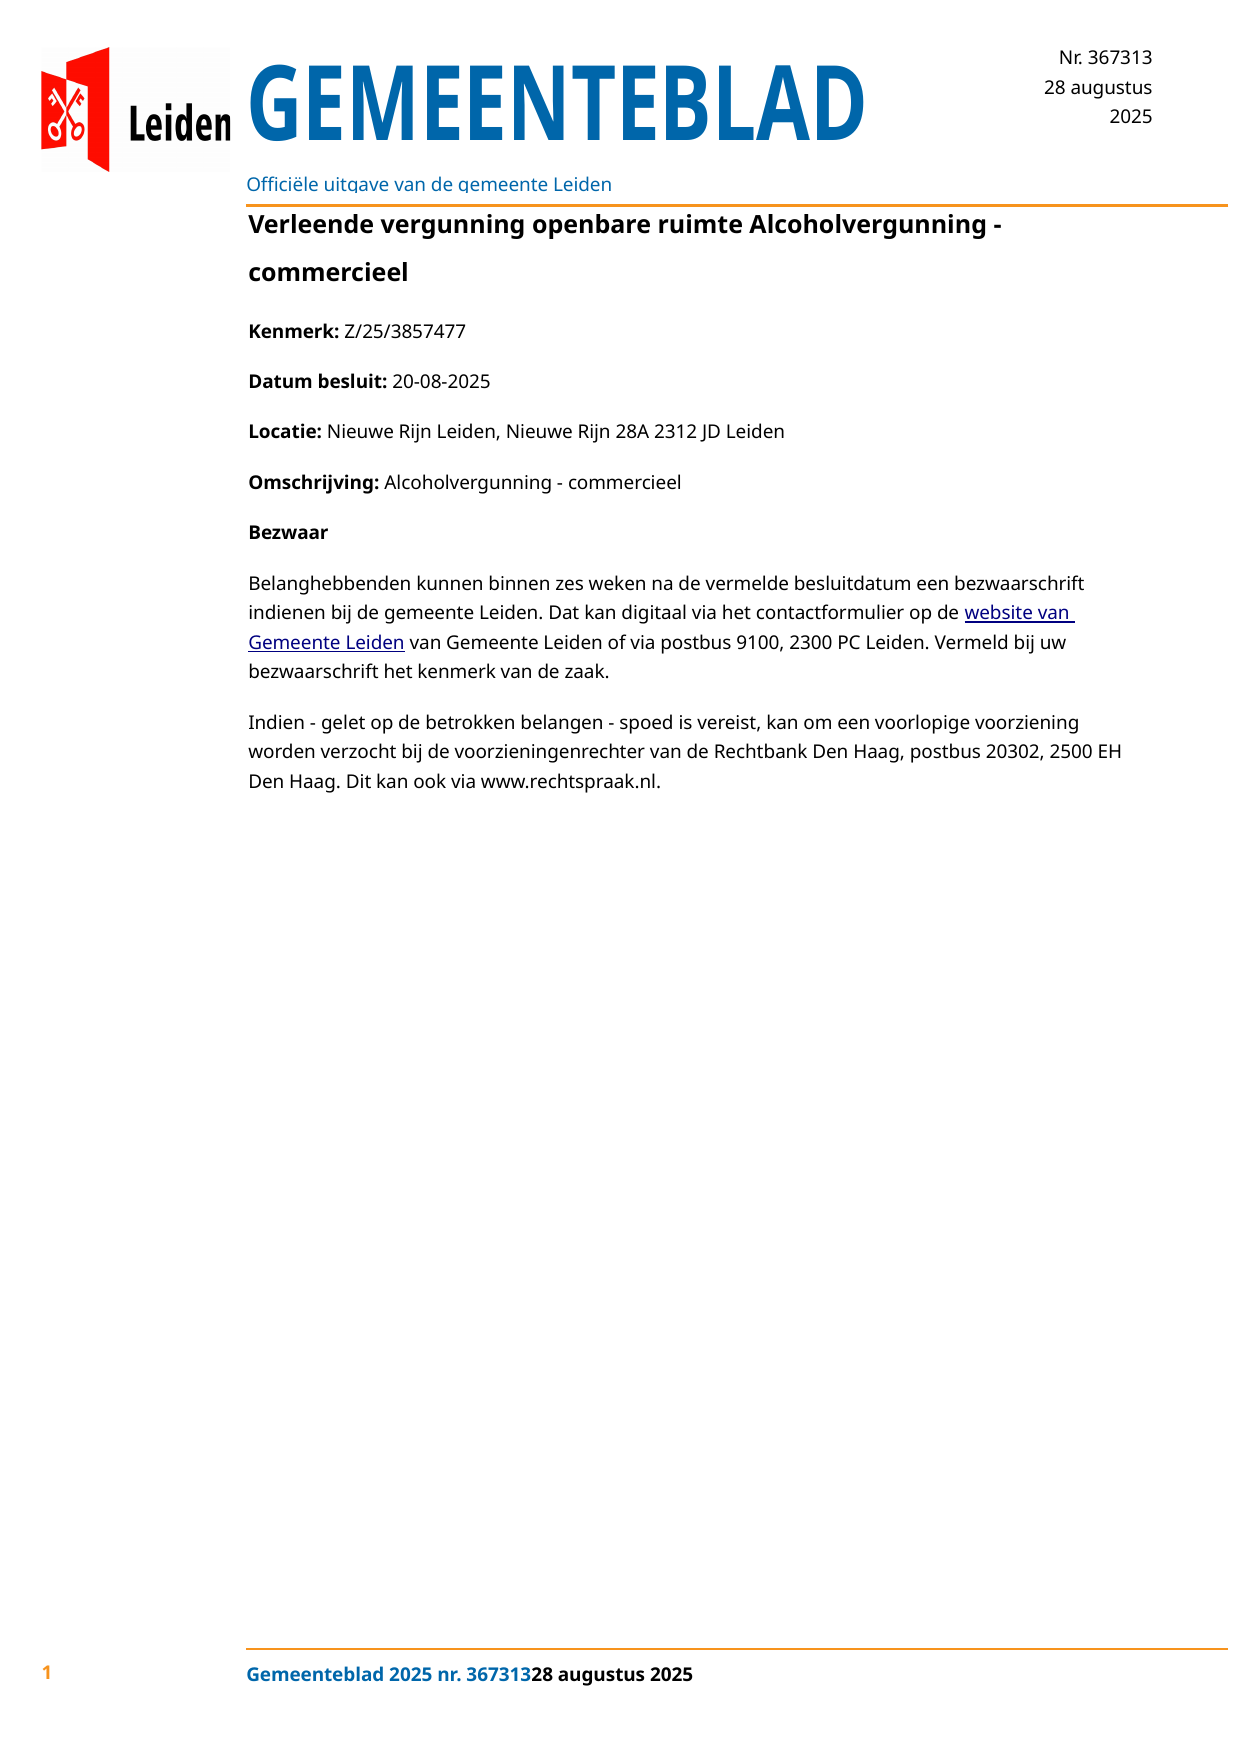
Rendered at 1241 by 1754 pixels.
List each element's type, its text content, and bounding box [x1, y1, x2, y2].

text Kenmerk: Z/25/3857477 [248, 318, 1152, 344]
picture [41, 47, 231, 172]
text Indien - gelet op de betrokken belangen - spoed is vereist, kan om een voorlopige voorziening worden verzocht bij de voorzieningenrechter van de Rechtbank Den Haag, postbus 20302, 2500 EH Den Haag. Dit kan ook via www.rechtspraak.nl. [248, 709, 1152, 794]
text Locatie: Nieuwe Rijn Leiden, Nieuwe Rijn 28A 2312 JD Leiden [248, 419, 1152, 444]
text Omschrijving: Alcoholvergunning - commercieel [248, 469, 1152, 495]
text Verleende vergunning openbare ruimte Alcoholvergunning - commercieel [248, 207, 1152, 288]
text Datum besluit: 20-08-2025 [248, 368, 1152, 394]
text Belanghebbenden kunnen binnen zes weken na de vermelde besluitdatum een bezwaarschrift indienen bij de gemeente Leiden. Dat kan digitaal via het contactformulier op de website van Gemeente Leiden van Gemeente Leiden of via postbus 9100, 2300 PC Leiden. Vermeld bij uw bezwaarschrift het kenmerk van de zaak. [248, 570, 1152, 684]
text Bezwaar [248, 519, 1152, 545]
